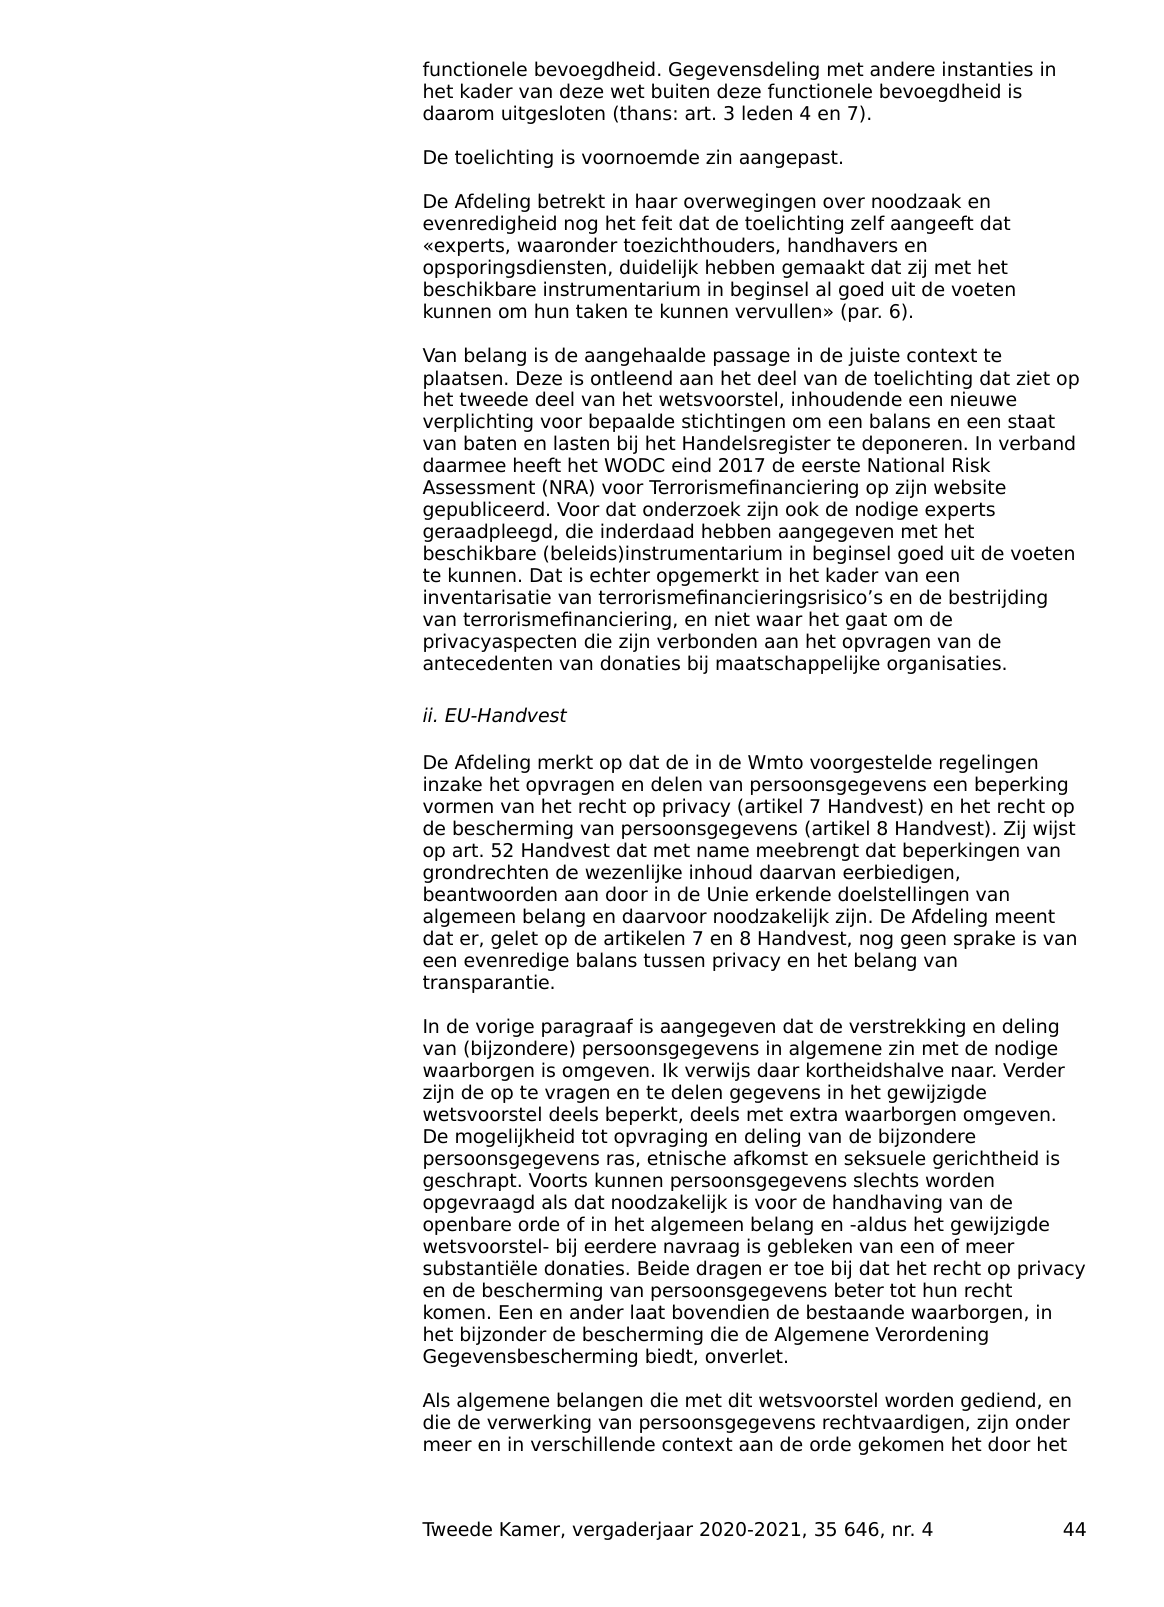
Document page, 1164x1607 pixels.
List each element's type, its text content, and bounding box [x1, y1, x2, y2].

text Als algemene belangen die met dit wetsvoorstel worden gediend, en die de verwerking van persoonsgegevens rechtvaardigen, zijn onder meer en in verschillende context aan de orde gekomen het door het [422, 1390, 1087, 1456]
text De Afdeling merkt op dat de in de Wmto voorgestelde regelingen inzake het opvragen en delen van persoonsgegevens een beperking vormen van het recht op privacy (artikel 7 Handvest) en het recht op de bescherming van persoonsgegevens (artikel 8 Handvest). Zij wijst op art. 52 Handvest dat met name meebrengt dat beperkingen van grondrechten de wezenlijke inhoud daarvan eerbiedigen, beantwoorden aan door in de Unie erkende doelstellingen van algemeen belang en daarvoor noodzakelijk zijn. De Afdeling meent dat er, gelet op de artikelen 7 en 8 Handvest, nog geen sprake is van een evenredige balans tussen privacy en het belang van transparantie. [422, 752, 1087, 994]
text De Afdeling betrekt in haar overwegingen over noodzaak en evenredigheid nog het feit dat de toelichting zelf aangeeft dat «experts, waaronder toezichthouders, handhavers en opsporingsdiensten, duidelijk hebben gemaakt dat zij met het beschikbare instrumentarium in beginsel al goed uit de voeten kunnen om hun taken te kunnen vervullen» (par. 6). [422, 191, 1087, 323]
subtitle ii. EU-Handvest [422, 705, 1087, 727]
text De toelichting is voornoemde zin aangepast. [422, 147, 1087, 169]
text functionele bevoegdheid. Gegevensdeling met andere instanties in het kader van deze wet buiten deze functionele bevoegdheid is daarom uitgesloten (thans: art. 3 leden 4 en 7). [422, 59, 1087, 125]
text In de vorige paragraaf is aangegeven dat de verstrekking en deling van (bijzondere) persoonsgegevens in algemene zin met de nodige waarborgen is omgeven. Ik verwijs daar kortheidshalve naar. Verder zijn de op te vragen en te delen gegevens in het gewijzigde wetsvoorstel deels beperkt, deels met extra waarborgen omgeven. De mogelijkheid tot opvraging en deling van de bijzondere persoonsgegevens ras, etnische afkomst en seksuele gerichtheid is geschrapt. Voorts kunnen persoonsgegevens slechts worden opgevraagd als dat noodzakelijk is voor de handhaving van de openbare orde of in het algemeen belang en -aldus het gewijzigde wetsvoorstel- bij eerdere navraag is gebleken van een of meer substantiële donaties. Beide dragen er toe bij dat het recht op privacy en de bescherming van persoonsgegevens beter tot hun recht komen. Een en ander laat bovendien de bestaande waarborgen, in het bijzonder de bescherming die de Algemene Verordening Gegevensbescherming biedt, onverlet. [422, 1016, 1087, 1368]
text Van belang is de aangehaalde passage in de juiste context te plaatsen. Deze is ontleend aan het deel van de toelichting dat ziet op het tweede deel van het wetsvoorstel, inhoudende een nieuwe verplichting voor bepaalde stichtingen om een balans en een staat van baten en lasten bij het Handelsregister te deponeren. In verband daarmee heeft het WODC eind 2017 de eerste National Risk Assessment (NRA) voor Terrorismefinanciering op zijn website gepubliceerd. Voor dat onderzoek zijn ook de nodige experts geraadpleegd, die inderdaad hebben aangegeven met het beschikbare (beleids)instrumentarium in beginsel goed uit de voeten te kunnen. Dat is echter opgemerkt in het kader van een inventarisatie van terrorismefinancieringsrisico’s en de bestrijding van terrorismefinanciering, en niet waar het gaat om de privacyaspecten die zijn verbonden aan het opvragen van de antecedenten van donaties bij maatschappelijke organisaties. [422, 345, 1087, 675]
